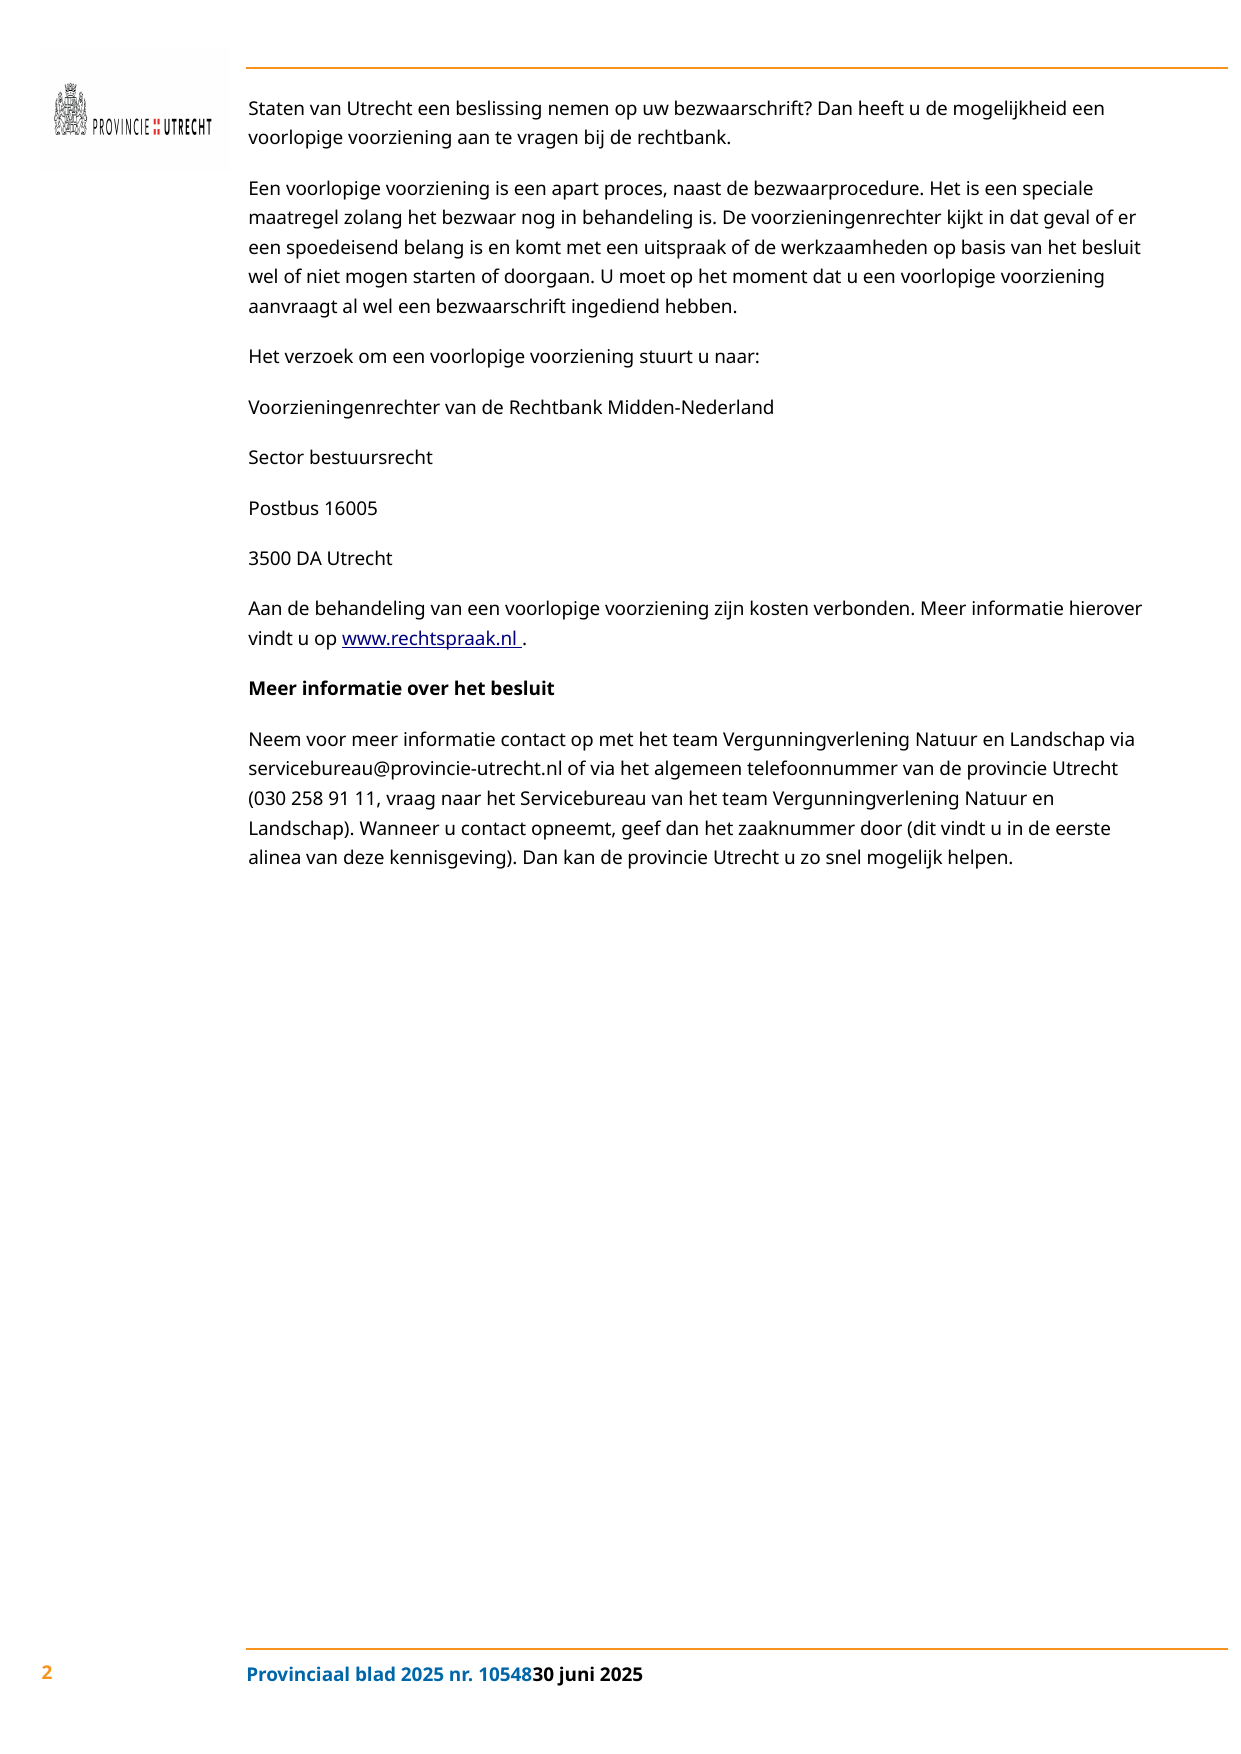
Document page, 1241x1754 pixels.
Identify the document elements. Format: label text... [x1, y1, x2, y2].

picture [41, 47, 231, 172]
text Aan de behandeling van een voorlopige voorziening zijn kosten verbonden. Meer informatie hierover vindt u op www.rechtspraak.nl . [248, 596, 1152, 651]
text 3500 DA Utrecht [248, 545, 1152, 571]
text Postbus 16005 [248, 495, 1152, 521]
text Een voorlopige voorziening is een apart proces, naast de bezwaarprocedure. Het is een speciale maatregel zolang het bezwaar nog in behandeling is. De voorzieningenrechter kijkt in dat geval of er een spoedeisend belang is en komt met een uitspraak of de werkzaamheden op basis van het besluit wel of niet mogen starten of doorgaan. U moet op het moment dat u een voorlopige voorziening aanvraagt al wel een bezwaarschrift ingediend hebben. [248, 175, 1152, 319]
text Neem voor meer informatie contact op met het team Vergunningverlening Natuur en Landschap via servicebureau@provincie-utrecht.nl of via het algemeen telefoonnummer van de provincie Utrecht (030 258 91 11, vraag naar het Servicebureau van het team Vergunningverlening Natuur en Landschap). Wanneer u contact opneemt, geef dan het zaaknummer door (dit vindt u in de eerste alinea van deze kennisgeving). Dan kan de provincie Utrecht u zo snel mogelijk helpen. [248, 726, 1152, 870]
text Het verzoek om een voorlopige voorziening stuurt u naar: [248, 343, 1152, 369]
text Meer informatie over het besluit [248, 676, 1152, 701]
text Sector bestuursrecht [248, 444, 1152, 470]
text Voorzieningenrechter van de Rechtbank Midden-Nederland [248, 394, 1152, 420]
text Staten van Utrecht een beslissing nemen op uw bezwaarschrift? Dan heeft u de mogelijkheid een voorlopige voorziening aan te vragen bij de rechtbank. [248, 95, 1152, 150]
